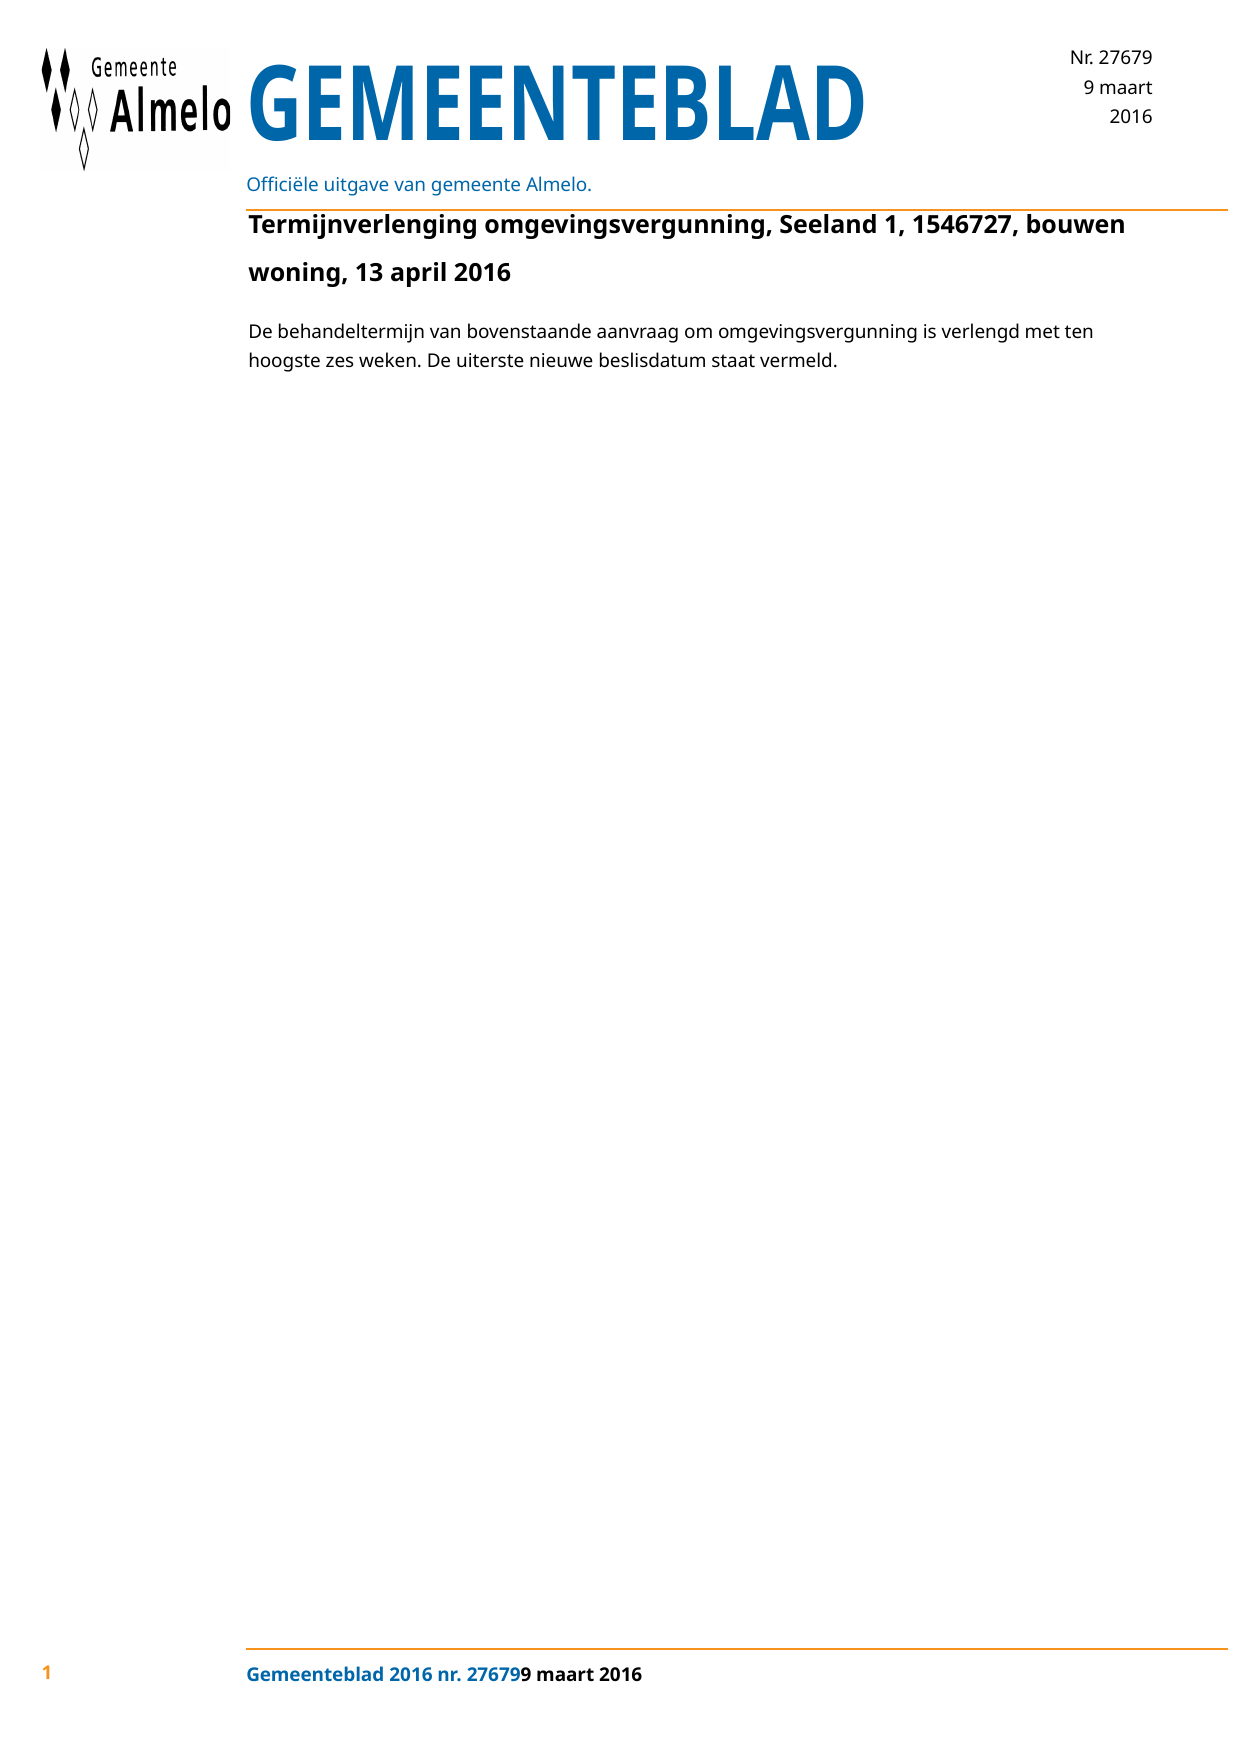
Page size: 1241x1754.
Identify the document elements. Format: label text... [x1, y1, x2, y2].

text Termijnverlenging omgevingsvergunning, Seeland 1, 1546727, bouwen woning, 13 april 2016 [248, 211, 1152, 288]
picture [41, 47, 231, 172]
text De behandeltermijn van bovenstaande aanvraag om omgevingsvergunning is verlengd met ten hoogste zes weken. De uiterste nieuwe beslisdatum staat vermeld. [248, 318, 1152, 373]
